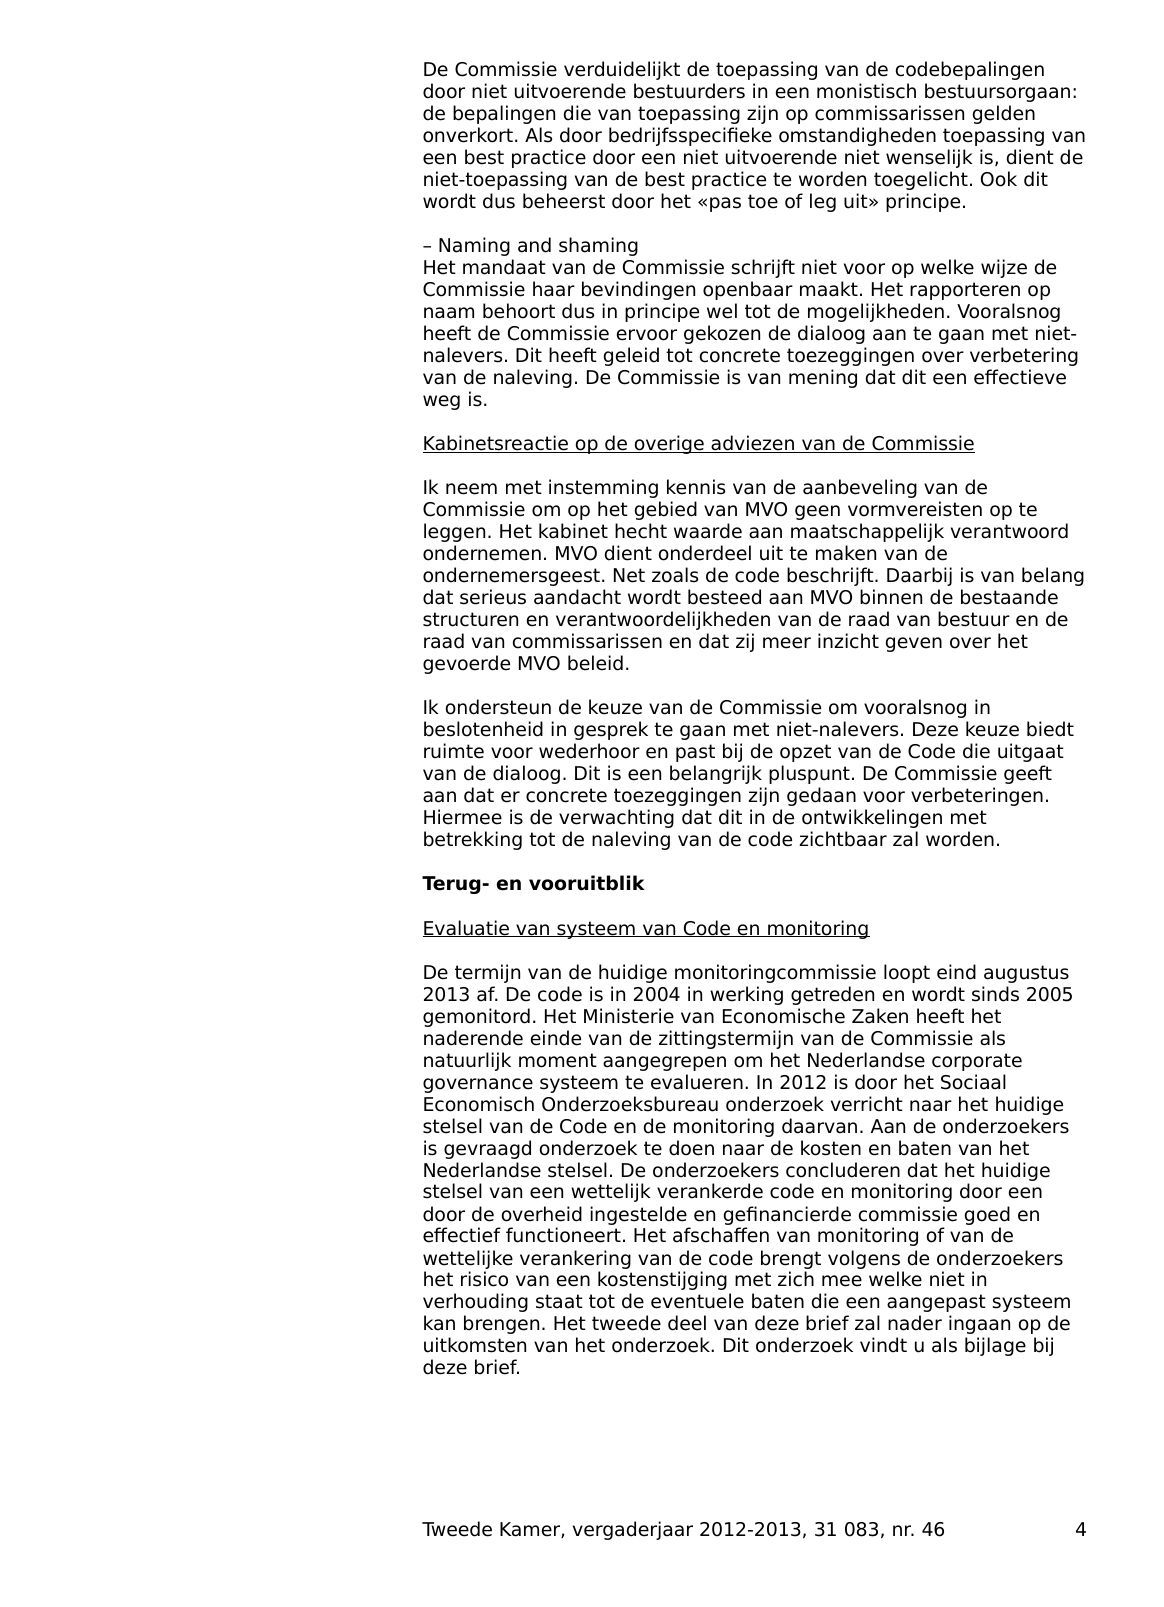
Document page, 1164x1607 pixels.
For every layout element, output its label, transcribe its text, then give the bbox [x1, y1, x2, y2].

text De Commissie verduidelijkt de toepassing van de codebepalingen door niet uitvoerende bestuurders in een monistisch bestuursorgaan: de bepalingen die van toepassing zijn op commissarissen gelden onverkort. Als door bedrijfsspecifieke omstandigheden toepassing van een best practice door een niet uitvoerende niet wenselijk is, dient de niet-toepassing van de best practice te worden toegelicht. Ook dit wordt dus beheerst door het «pas toe of leg uit» principe. [422, 59, 1087, 213]
text – Naming and shaming [422, 235, 1087, 257]
text Ik ondersteun de keuze van de Commissie om vooralsnog in beslotenheid in gesprek te gaan met niet-nalevers. Deze keuze biedt ruimte voor wederhoor en past bij de opzet van de Code die uitgaat van de dialoog. Dit is een belangrijk pluspunt. De Commissie geeft aan dat er concrete toezeggingen zijn gedaan voor verbeteringen. Hiermee is de verwachting dat dit in de ontwikkelingen met betrekking tot de naleving van de code zichtbaar zal worden. [422, 697, 1087, 851]
subtitle Evaluatie van systeem van Code en monitoring [422, 917, 1087, 939]
subtitle Terug- en vooruitblik [422, 873, 1087, 895]
text Het mandaat van de Commissie schrijft niet voor op welke wijze de Commissie haar bevindingen openbaar maakt. Het rapporteren op naam behoort dus in principe wel tot de mogelijkheden. Vooralsnog heeft de Commissie ervoor gekozen de dialoog aan te gaan met niet-nalevers. Dit heeft geleid tot concrete toezeggingen over verbetering van de naleving. De Commissie is van mening dat dit een effectieve weg is. [422, 257, 1087, 411]
text Ik neem met instemming kennis van de aanbeveling van de Commissie om op het gebied van MVO geen vormvereisten op te leggen. Het kabinet hecht waarde aan maatschappelijk verantwoord ondernemen. MVO dient onderdeel uit te maken van de ondernemersgeest. Net zoals de code beschrijft. Daarbij is van belang dat serieus aandacht wordt besteed aan MVO binnen de bestaande structuren en verantwoordelijkheden van de raad van bestuur en de raad van commissarissen en dat zij meer inzicht geven over het gevoerde MVO beleid. [422, 477, 1087, 675]
text De termijn van de huidige monitoringcommissie loopt eind augustus 2013 af. De code is in 2004 in werking getreden en wordt sinds 2005 gemonitord. Het Ministerie van Economische Zaken heeft het naderende einde van de zittingstermijn van de Commissie als natuurlijk moment aangegrepen om het Nederlandse corporate governance systeem te evalueren. In 2012 is door het Sociaal Economisch Onderzoeksbureau onderzoek verricht naar het huidige stelsel van de Code en de monitoring daarvan. Aan de onderzoekers is gevraagd onderzoek te doen naar de kosten en baten van het Nederlandse stelsel. De onderzoekers concluderen dat het huidige stelsel van een wettelijk verankerde code en monitoring door een door de overheid ingestelde en gefinancierde commissie goed en effectief functioneert. Het afschaffen van monitoring of van de wettelijke verankering van de code brengt volgens de onderzoekers het risico van een kostenstijging met zich mee welke niet in verhouding staat tot de eventuele baten die een aangepast systeem kan brengen. Het tweede deel van deze brief zal nader ingaan op de uitkomsten van het onderzoek. Dit onderzoek vindt u als bijlage bij deze brief. [422, 962, 1087, 1379]
subtitle Kabinetsreactie op de overige adviezen van de Commissie [422, 433, 1087, 455]
